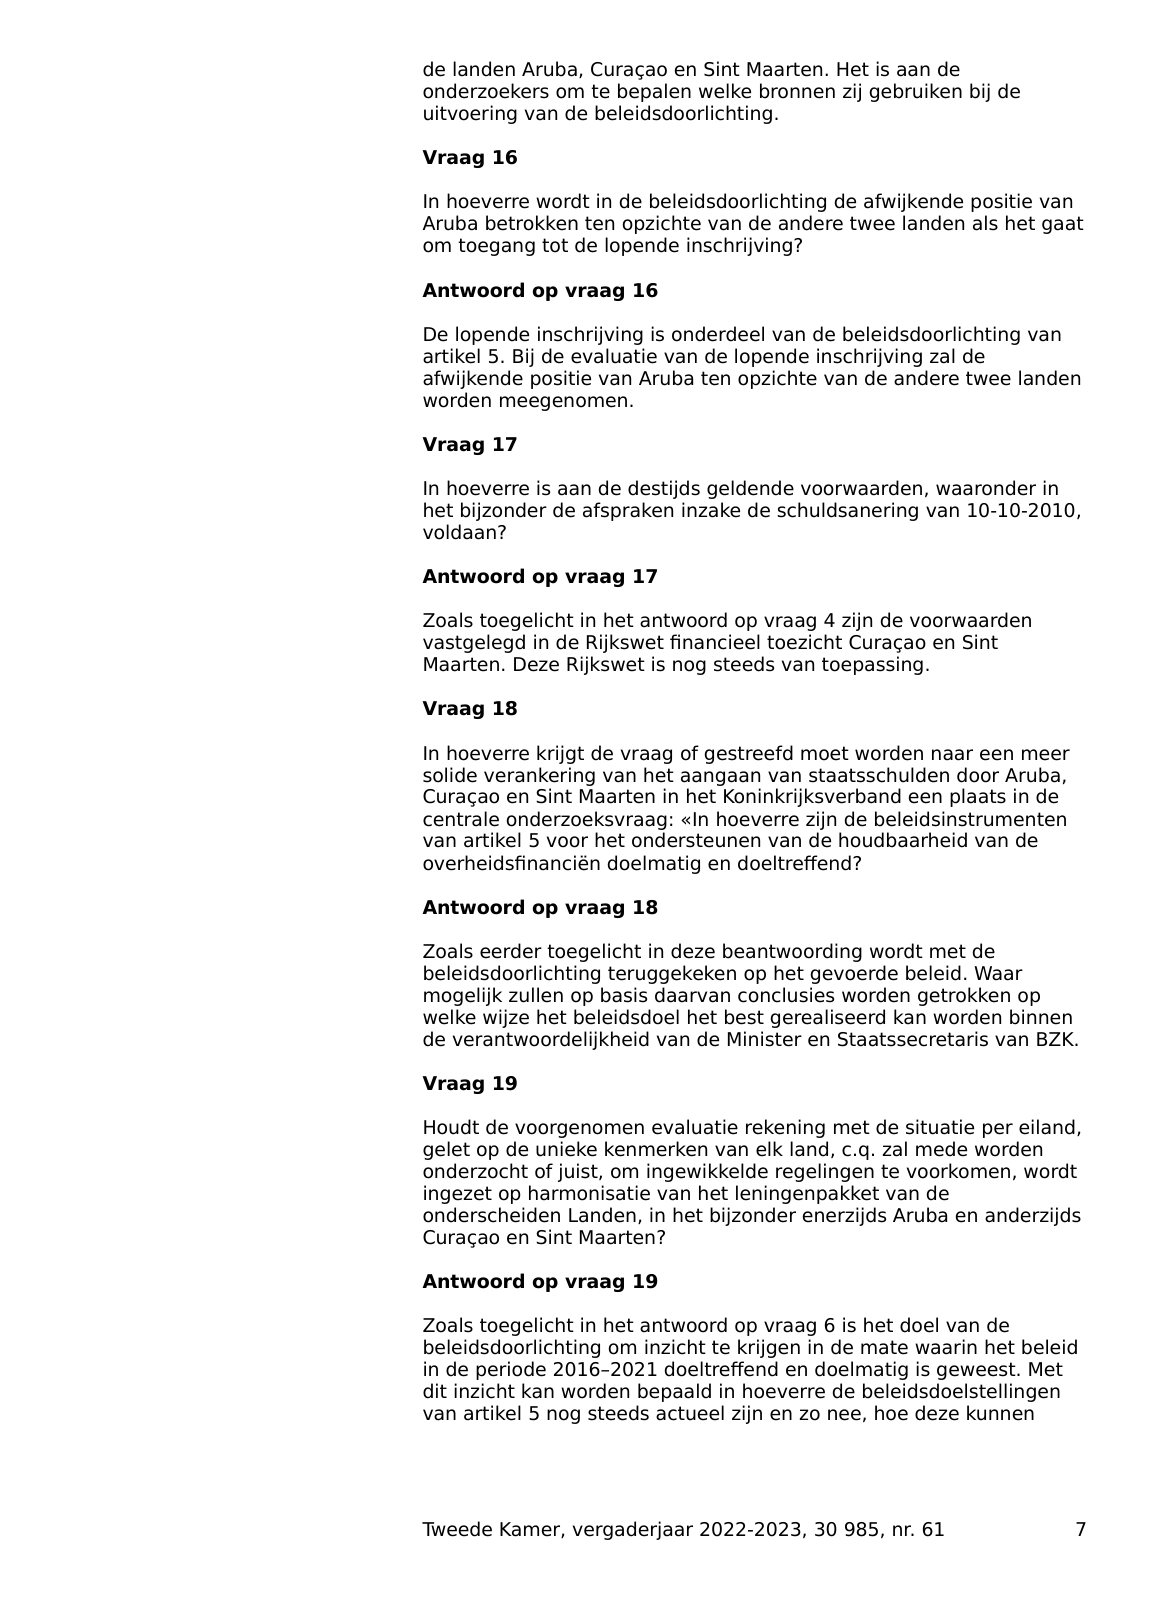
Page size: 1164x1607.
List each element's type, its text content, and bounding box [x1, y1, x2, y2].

subtitle Antwoord op vraag 16 [422, 279, 1087, 301]
subtitle Vraag 16 [422, 147, 1087, 169]
subtitle Vraag 18 [422, 698, 1087, 720]
text In hoeverre is aan de destijds geldende voorwaarden, waaronder in het bijzonder de afspraken inzake de schuldsanering van 10-10-2010, voldaan? [422, 478, 1087, 544]
text Zoals toegelicht in het antwoord op vraag 4 zijn de voorwaarden vastgelegd in de Rijkswet financieel toezicht Curaçao en Sint Maarten. Deze Rijkswet is nog steeds van toepassing. [422, 610, 1087, 676]
text In hoeverre wordt in de beleidsdoorlichting de afwijkende positie van Aruba betrokken ten opzichte van de andere twee landen als het gaat om toegang tot de lopende inschrijving? [422, 191, 1087, 257]
subtitle Vraag 19 [422, 1073, 1087, 1095]
text De lopende inschrijving is onderdeel van de beleidsdoorlichting van artikel 5. Bij de evaluatie van de lopende inschrijving zal de afwijkende positie van Aruba ten opzichte van de andere twee landen worden meegenomen. [422, 324, 1087, 412]
text Zoals eerder toegelicht in deze beantwoording wordt met de beleidsdoorlichting teruggekeken op het gevoerde beleid. Waar mogelijk zullen op basis daarvan conclusies worden getrokken op welke wijze het beleidsdoel het best gerealiseerd kan worden binnen de verantwoordelijkheid van de Minister en Staatssecretaris van BZK. [422, 941, 1087, 1051]
subtitle Vraag 17 [422, 434, 1087, 456]
subtitle Antwoord op vraag 17 [422, 566, 1087, 588]
text de landen Aruba, Curaçao en Sint Maarten. Het is aan de onderzoekers om te bepalen welke bronnen zij gebruiken bij de uitvoering van de beleidsdoorlichting. [422, 59, 1087, 125]
text Zoals toegelicht in het antwoord op vraag 6 is het doel van de beleidsdoorlichting om inzicht te krijgen in de mate waarin het beleid in de periode 2016–2021 doeltreffend en doelmatig is geweest. Met dit inzicht kan worden bepaald in hoeverre de beleidsdoelstellingen van artikel 5 nog steeds actueel zijn en zo nee, hoe deze kunnen [422, 1315, 1087, 1425]
text In hoeverre krijgt de vraag of gestreefd moet worden naar een meer solide verankering van het aangaan van staatsschulden door Aruba, Curaçao en Sint Maarten in het Koninkrijksverband een plaats in de centrale onderzoeksvraag: «In hoeverre zijn de beleidsinstrumenten van artikel 5 voor het ondersteunen van de houdbaarheid van de overheidsfinanciën doelmatig en doeltreffend? [422, 742, 1087, 874]
subtitle Antwoord op vraag 19 [422, 1271, 1087, 1293]
text Houdt de voorgenomen evaluatie rekening met de situatie per eiland, gelet op de unieke kenmerken van elk land, c.q. zal mede worden onderzocht of juist, om ingewikkelde regelingen te voorkomen, wordt ingezet op harmonisatie van het leningenpakket van de onderscheiden Landen, in het bijzonder enerzijds Aruba en anderzijds Curaçao en Sint Maarten? [422, 1117, 1087, 1249]
subtitle Antwoord op vraag 18 [422, 897, 1087, 918]
